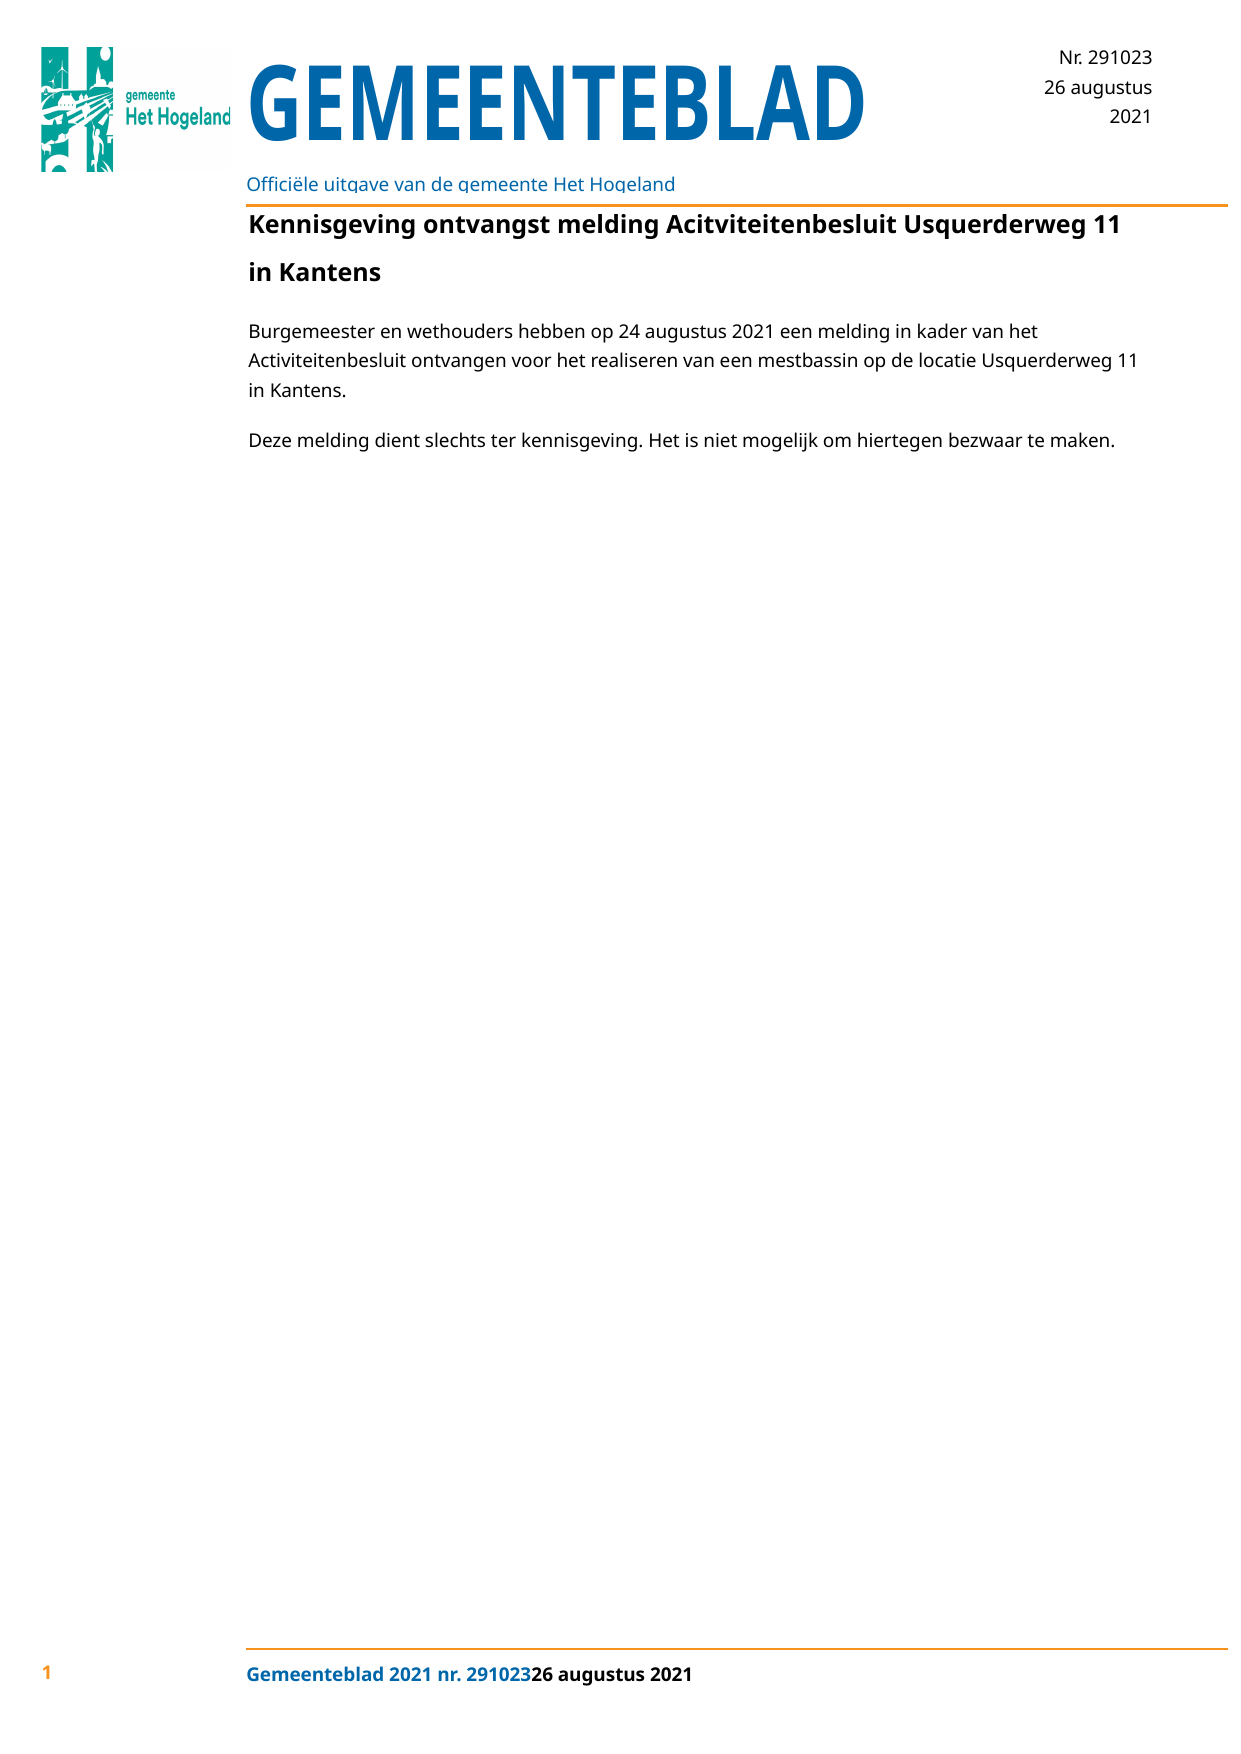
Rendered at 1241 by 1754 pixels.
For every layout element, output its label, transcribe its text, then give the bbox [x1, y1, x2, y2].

text Kennisgeving ontvangst melding Acitviteitenbesluit Usquerderweg 11 in Kantens [248, 207, 1152, 288]
picture [41, 47, 231, 172]
text Deze melding dient slechts ter kennisgeving. Het is niet mogelijk om hiertegen bezwaar te maken. [248, 427, 1152, 453]
text Burgemeester en wethouders hebben op 24 augustus 2021 een melding in kader van het Activiteitenbesluit ontvangen voor het realiseren van een mestbassin op de locatie Usquerderweg 11 in Kantens. [248, 318, 1152, 403]
